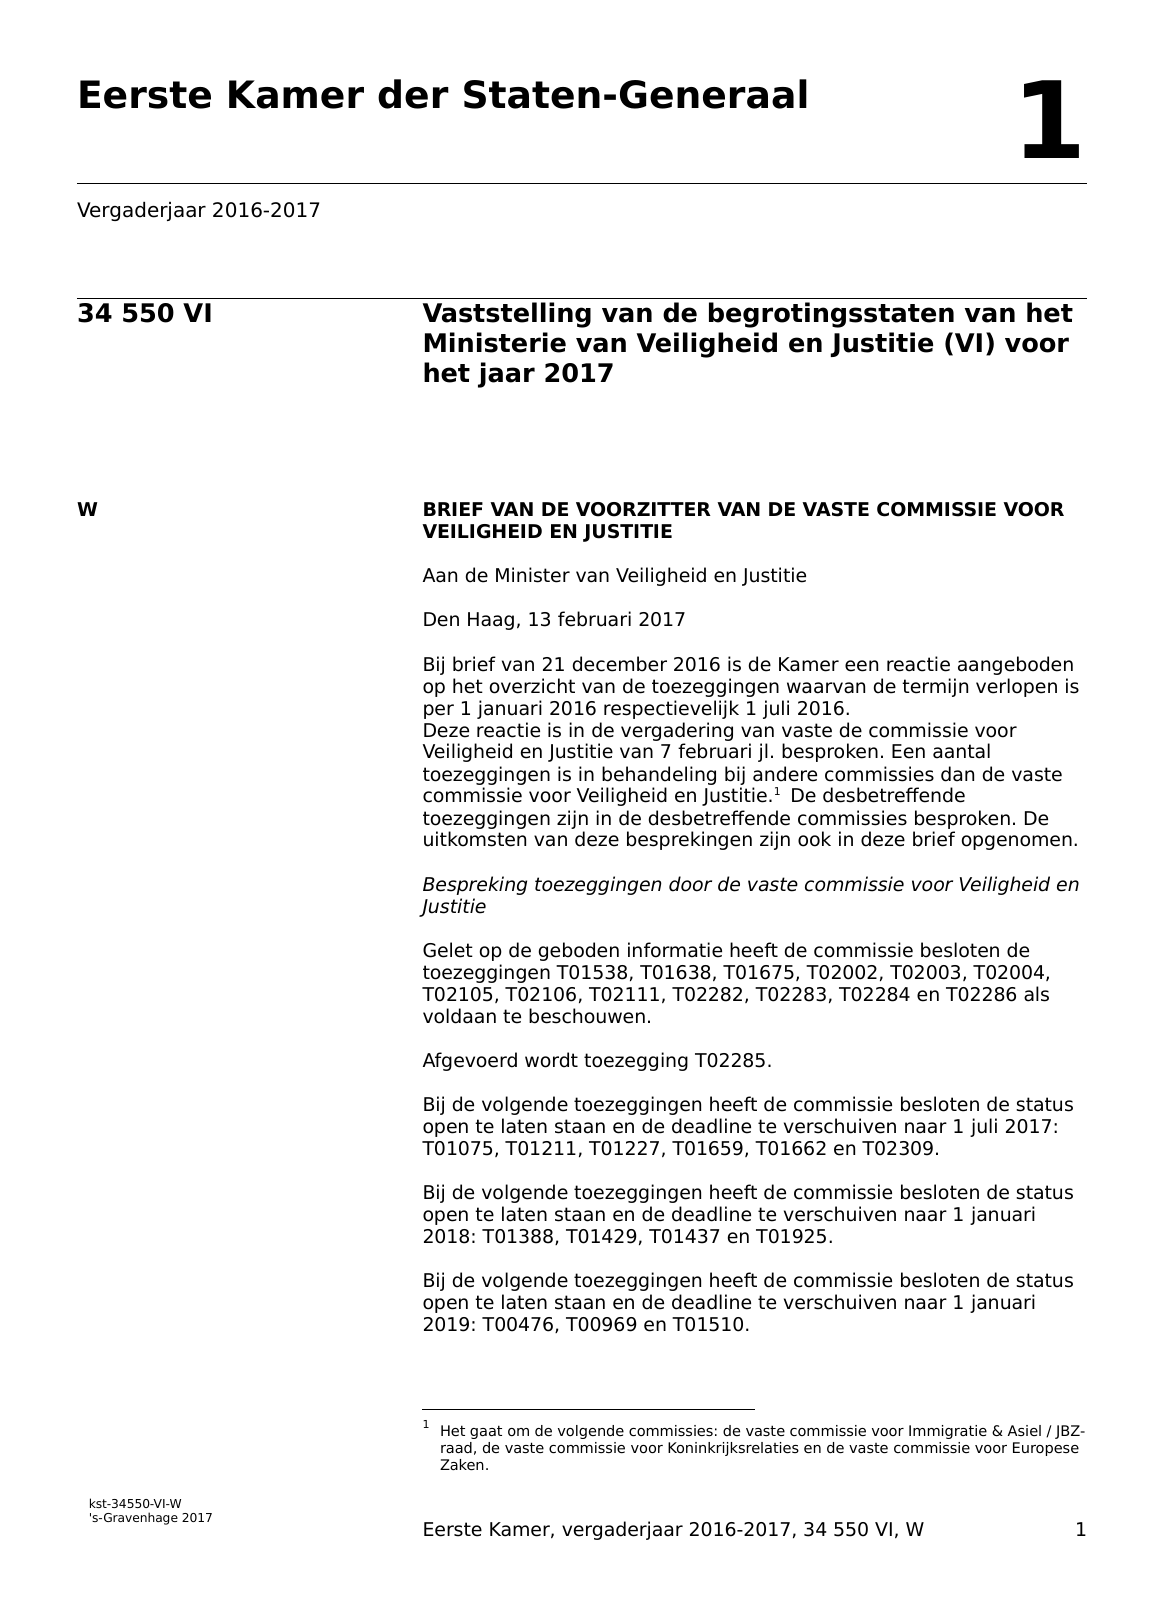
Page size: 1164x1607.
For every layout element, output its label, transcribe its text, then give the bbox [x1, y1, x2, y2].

text Bij de volgende toezeggingen heeft de commissie besloten de status open te laten staan en de deadline te verschuiven naar 1 juli 2017: T01075, T01211, T01227, T01659, T01662 en T02309. [422, 1094, 1087, 1160]
subtitle W BRIEF VAN DE VOORZITTER VAN DE VASTE COMMISSIE VOOR VEILIGHEID EN JUSTITIE [77, 499, 1087, 543]
text Aan de Minister van Veiligheid en Justitie [422, 565, 1087, 587]
text 's-Gravenhage 2017 [88, 1511, 323, 1525]
text Bij de volgende toezeggingen heeft de commissie besloten de status open te laten staan en de deadline te verschuiven naar 1 januari 2019: T00476, T00969 en T01510. [422, 1270, 1087, 1336]
subtitle 34 550 VI Vaststelling van de begrotingsstaten van het Ministerie van Veiligheid en Justitie (VI) voor het jaar 2017 [77, 299, 1087, 388]
table_cell Vergaderjaar 2016-2017 [77, 184, 1087, 298]
text kst-34550-VI-W [88, 1497, 323, 1511]
table_header Eerste Kamer der Staten-Generaal [77, 59, 886, 183]
table_header 1 [886, 59, 1087, 183]
text Bij de volgende toezeggingen heeft de commissie besloten de status open te laten staan en de deadline te verschuiven naar 1 januari 2018: T01388, T01429, T01437 en T01925. [422, 1182, 1087, 1248]
text Het gaat om de volgende commissies: de vaste commissie voor Immigratie & Asiel / JBZ-raad, de vaste commissie voor Koninkrijksrelaties en de vaste commissie voor Europese Zaken. [422, 1418, 1087, 1474]
text Gelet op de geboden informatie heeft de commissie besloten de toezeggingen T01538, T01638, T01675, T02002, T02003, T02004, T02105, T02106, T02111, T02282, T02283, T02284 en T02286 als voldaan te beschouwen. [422, 940, 1087, 1028]
subtitle Bespreking toezeggingen door de vaste commissie voor Veiligheid en Justitie [422, 873, 1087, 917]
text Afgevoerd wordt toezegging T02285. [422, 1050, 1087, 1072]
text Bij brief van 21 december 2016 is de Kamer een reactie aangeboden op het overzicht van de toezeggingen waarvan de termijn verlopen is per 1 januari 2016 respectievelijk 1 juli 2016. [422, 653, 1087, 719]
text Den Haag, 13 februari 2017 [422, 609, 1087, 631]
text Deze reactie is in de vergadering van vaste de commissie voor Veiligheid en Justitie van 7 februari jl. besproken. Een aantal toezeggingen is in behandeling bij andere commissies dan de vaste commissie voor Veiligheid en Justitie. De desbetreffende toezeggingen zijn in de desbetreffende commissies besproken. De uitkomsten van deze besprekingen zijn ook in deze brief opgenomen. [422, 719, 1087, 851]
